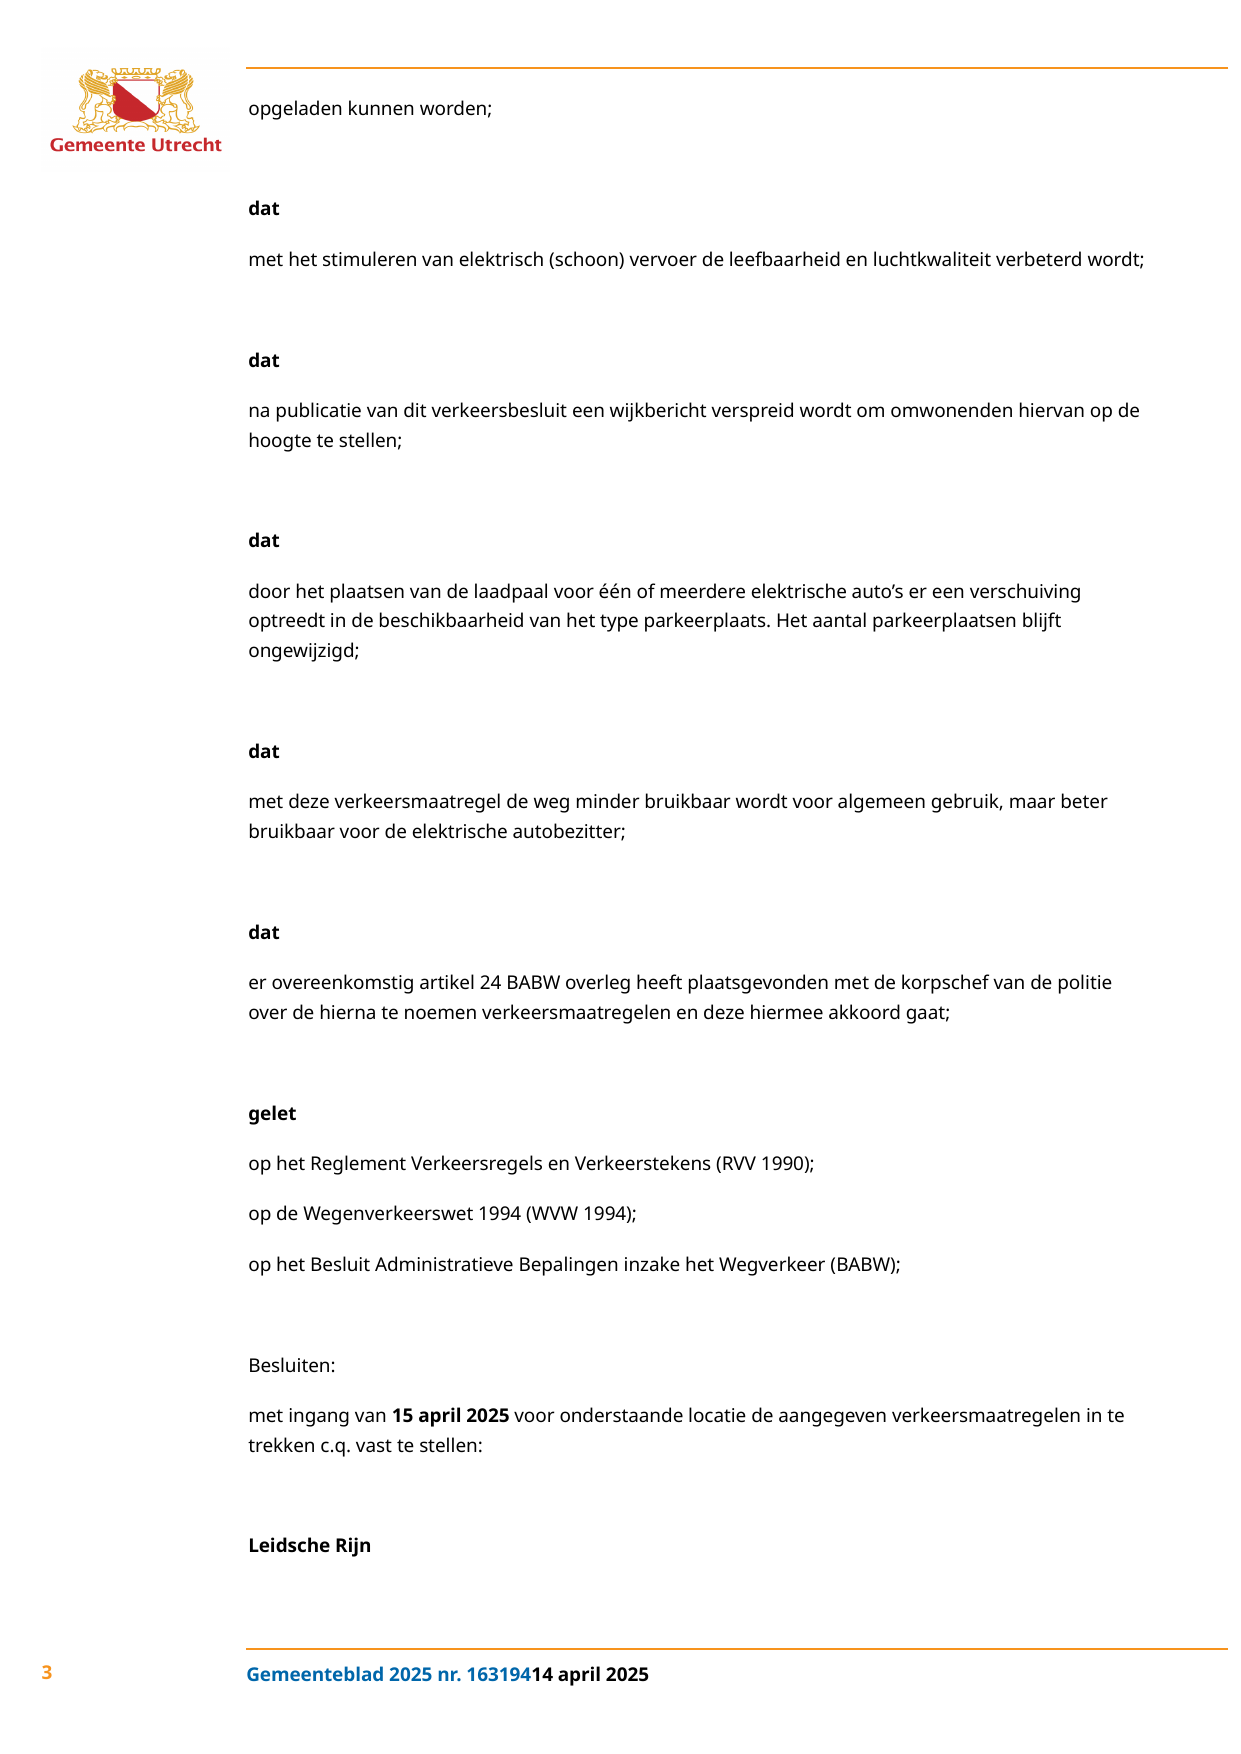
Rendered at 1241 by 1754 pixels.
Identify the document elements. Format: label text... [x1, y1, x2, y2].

text dat [248, 919, 1152, 945]
text opgeladen kunnen worden; [248, 95, 1152, 121]
picture [41, 47, 231, 172]
text met deze verkeersmaatregel de weg minder bruikbaar wordt voor algemeen gebruik, maar beter bruikbaar voor de elektrische autobezitter; [248, 788, 1152, 844]
text gelet [248, 1100, 1152, 1126]
text na publicatie van dit verkeersbesluit een wijkbericht verspreid wordt om omwonenden hiervan op de hoogte te stellen; [248, 397, 1152, 453]
text dat [248, 196, 1152, 221]
text Besluiten: [248, 1352, 1152, 1378]
text op de Wegenverkeerswet 1994 (WVW 1994); [248, 1201, 1152, 1226]
text Leidsche Rijn [248, 1533, 1152, 1558]
text dat [248, 347, 1152, 373]
text met het stimuleren van elektrisch (schoon) vervoer de leefbaarheid en luchtkwaliteit verbeterd wordt; [248, 246, 1152, 272]
text er overeenkomstig artikel 24 BABW overleg heeft plaatsgevonden met de korpschef van de politie over de hierna te noemen verkeersmaatregelen en deze hiermee akkoord gaat; [248, 969, 1152, 1025]
text op het Besluit Administratieve Bepalingen inzake het Wegverkeer (BABW); [248, 1251, 1152, 1277]
text dat [248, 738, 1152, 764]
text op het Reglement Verkeersregels en Verkeerstekens (RVV 1990); [248, 1150, 1152, 1176]
text dat [248, 528, 1152, 553]
text door het plaatsen van de laadpaal voor één of meerdere elektrische auto’s er een verschuiving optreedt in de beschikbaarheid van het type parkeerplaats. Het aantal parkeerplaatsen blijft ongewijzigd; [248, 578, 1152, 663]
text met ingang van 15 april 2025 voor onderstaande locatie de aangegeven verkeersmaatregelen in te trekken c.q. vast te stellen: [248, 1402, 1152, 1458]
